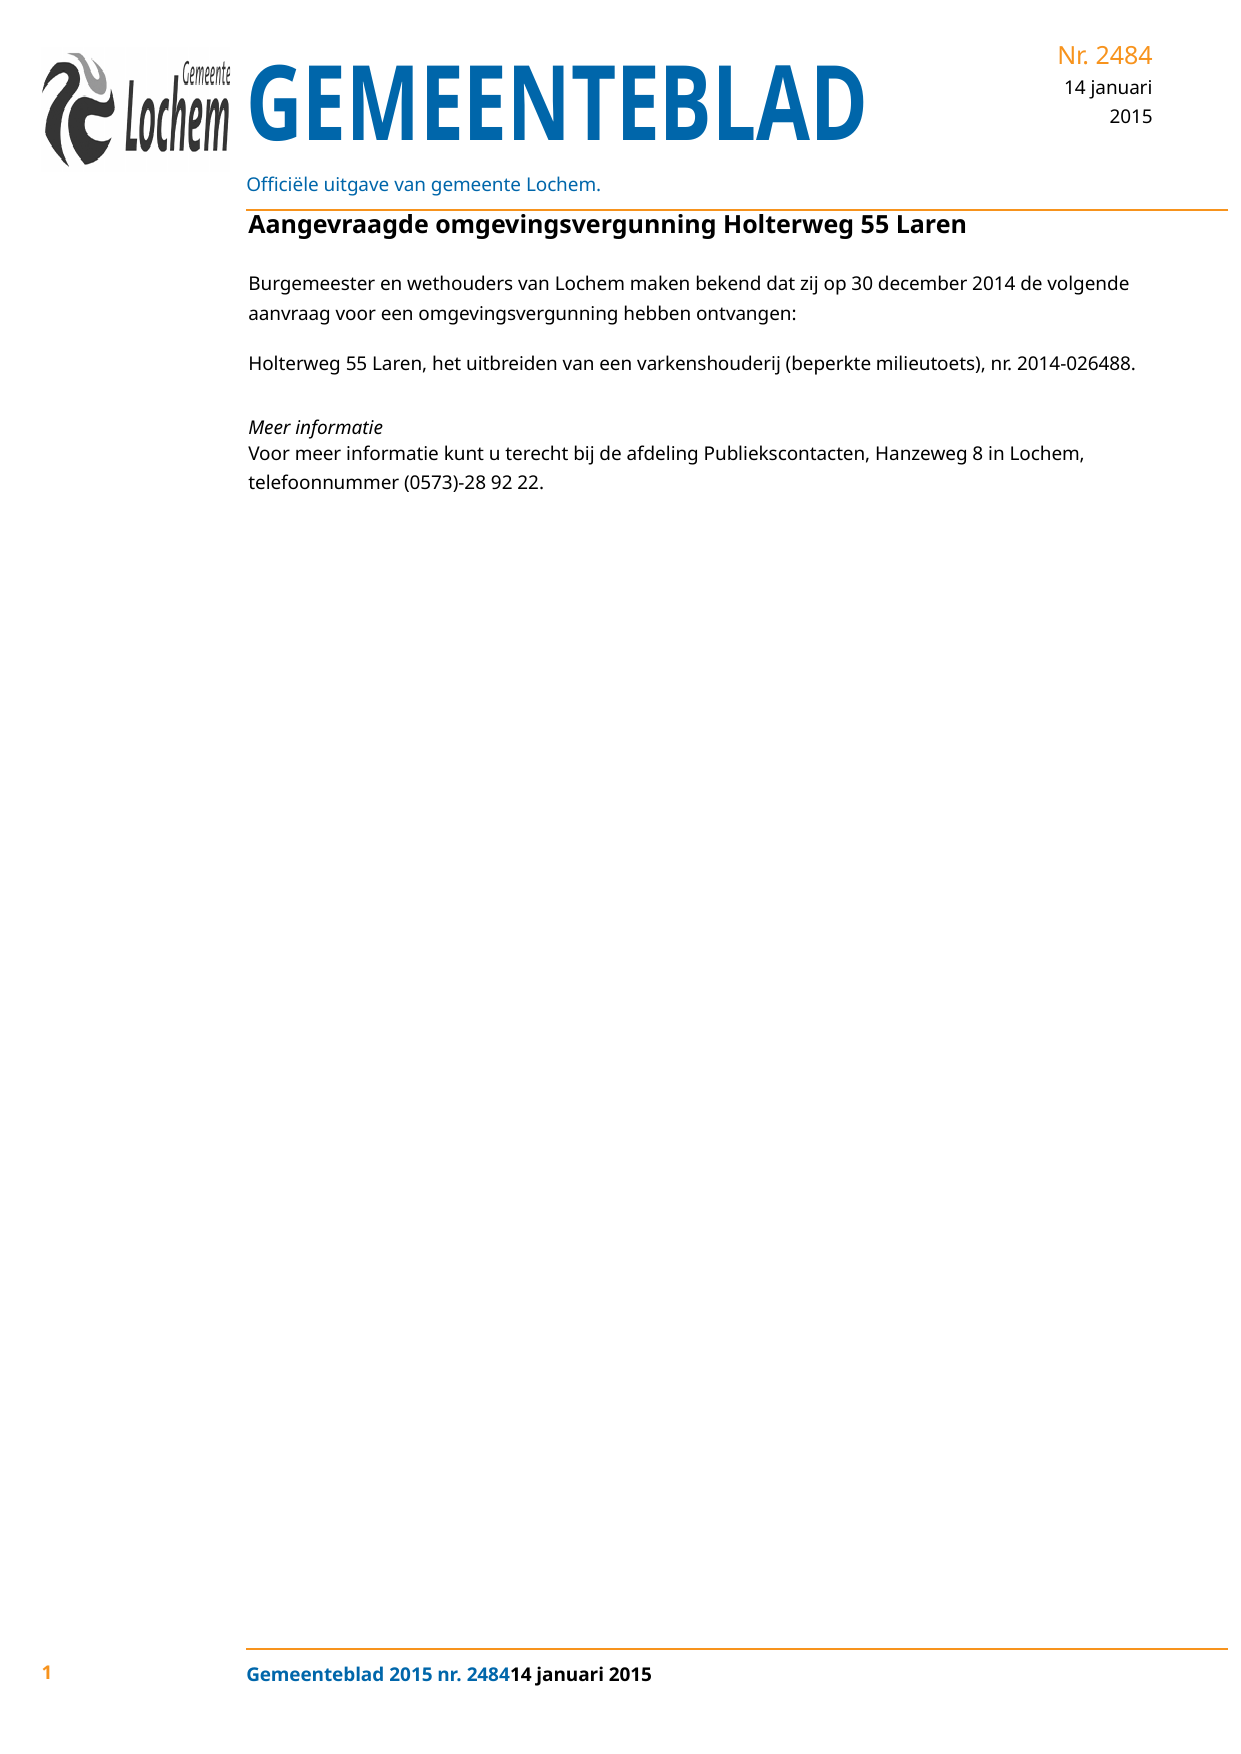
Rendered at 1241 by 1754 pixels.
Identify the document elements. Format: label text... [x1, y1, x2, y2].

picture [41, 47, 231, 172]
text Meer informatie [248, 414, 1152, 440]
text Burgemeester en wethouders van Lochem maken bekend dat zij op 30 december 2014 de volgende aanvraag voor een omgevingsvergunning hebben ontvangen: [248, 270, 1152, 326]
text Aangevraagde omgevingsvergunning Holterweg 55 Laren [248, 211, 1152, 241]
text Holterweg 55 Laren, het uitbreiden van een varkenshouderij (beperkte milieutoets), nr. 2014-026488. [248, 350, 1152, 376]
text Voor meer informatie kunt u terecht bij de afdeling Publiekscontacten, Hanzeweg 8 in Lochem, telefoonnummer (0573)-28 92 22. [248, 440, 1152, 495]
